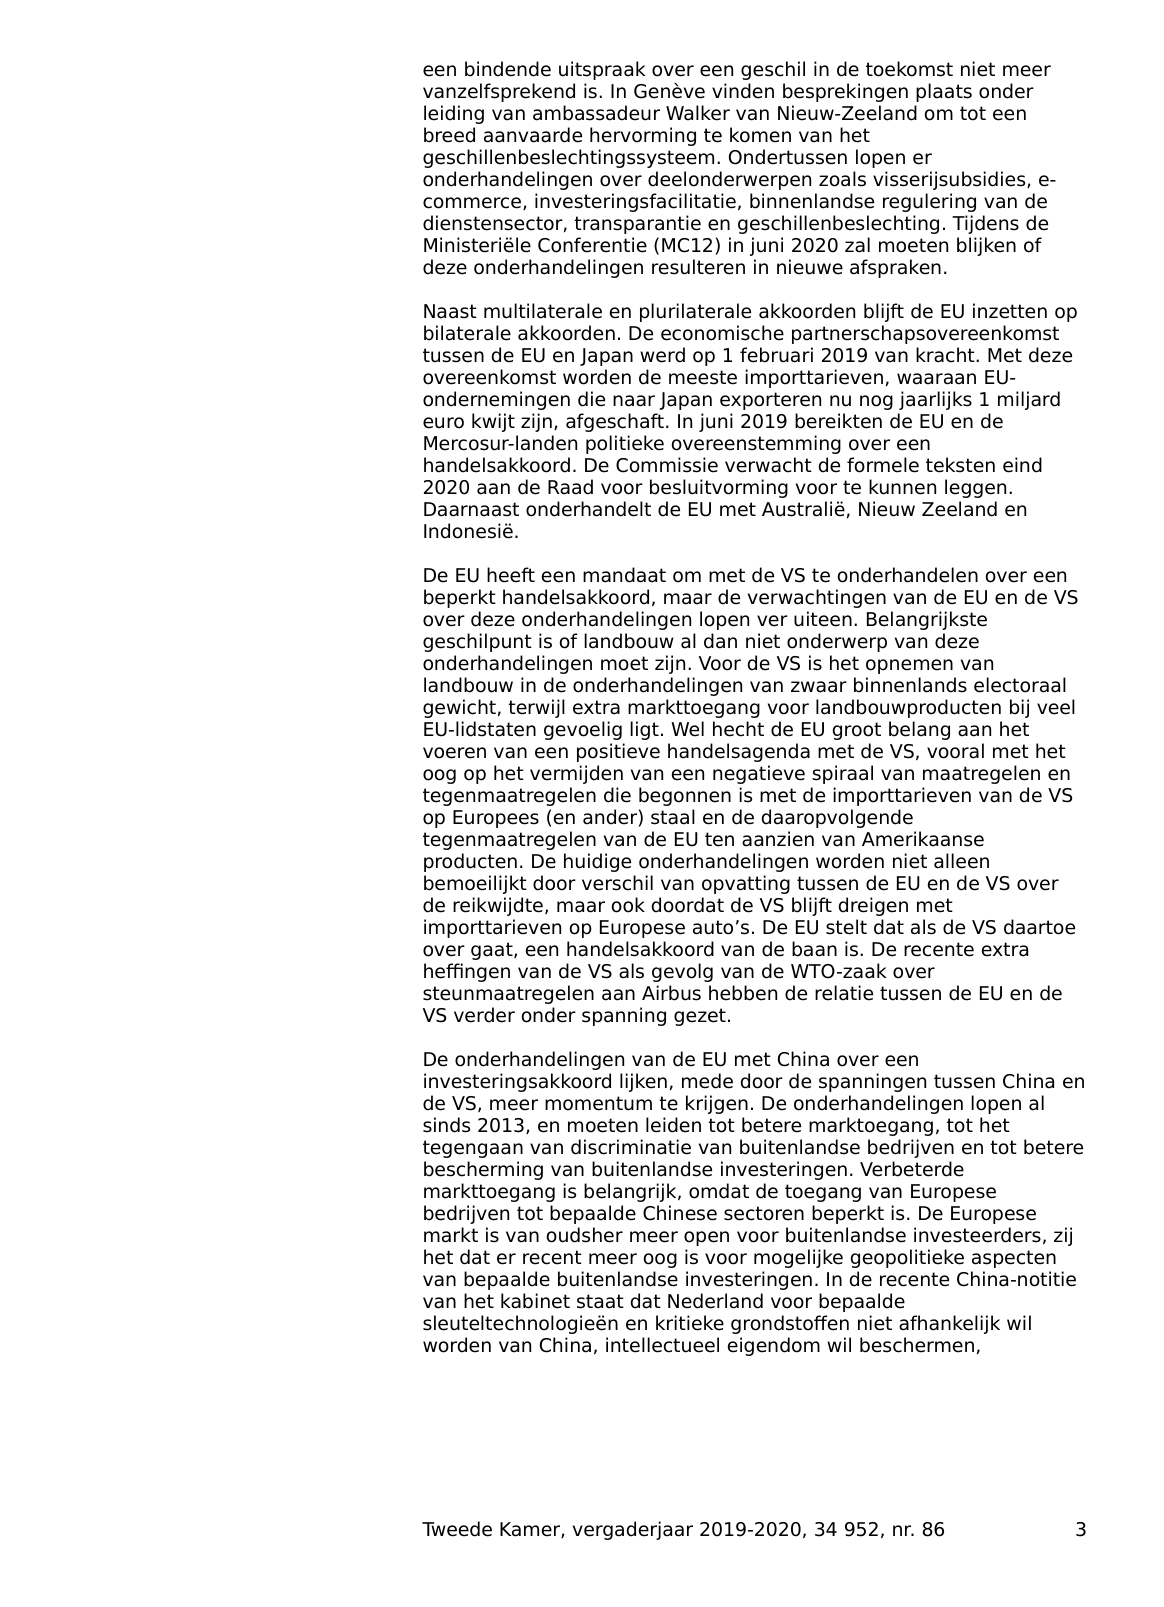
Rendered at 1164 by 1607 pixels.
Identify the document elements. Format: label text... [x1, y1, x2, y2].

text een bindende uitspraak over een geschil in de toekomst niet meer vanzelfsprekend is. In Genève vinden besprekingen plaats onder leiding van ambassadeur Walker van Nieuw-Zeeland om tot een breed aanvaarde hervorming te komen van het geschillenbeslechtingssysteem. Ondertussen lopen er onderhandelingen over deelonderwerpen zoals visserijsubsidies, e-commerce, investeringsfacilitatie, binnenlandse regulering van de dienstensector, transparantie en geschillenbeslechting. Tijdens de Ministeriële Conferentie (MC12) in juni 2020 zal moeten blijken of deze onderhandelingen resulteren in nieuwe afspraken. [422, 59, 1087, 279]
text Naast multilaterale en plurilaterale akkoorden blijft de EU inzetten op bilaterale akkoorden. De economische partnerschapsovereenkomst tussen de EU en Japan werd op 1 februari 2019 van kracht. Met deze overeenkomst worden de meeste importtarieven, waaraan EU-ondernemingen die naar Japan exporteren nu nog jaarlijks 1 miljard euro kwijt zijn, afgeschaft. In juni 2019 bereikten de EU en de Mercosur-landen politieke overeenstemming over een handelsakkoord. De Commissie verwacht de formele teksten eind 2020 aan de Raad voor besluitvorming voor te kunnen leggen. Daarnaast onderhandelt de EU met Australië, Nieuw Zeeland en Indonesië. [422, 301, 1087, 543]
text De onderhandelingen van de EU met China over een investeringsakkoord lijken, mede door de spanningen tussen China en de VS, meer momentum te krijgen. De onderhandelingen lopen al sinds 2013, en moeten leiden tot betere marktoegang, tot het tegengaan van discriminatie van buitenlandse bedrijven en tot betere bescherming van buitenlandse investeringen. Verbeterde markttoegang is belangrijk, omdat de toegang van Europese bedrijven tot bepaalde Chinese sectoren beperkt is. De Europese markt is van oudsher meer open voor buitenlandse investeerders, zij het dat er recent meer oog is voor mogelijke geopolitieke aspecten van bepaalde buitenlandse investeringen. In de recente China-notitie van het kabinet staat dat Nederland voor bepaalde sleuteltechnologieën en kritieke grondstoffen niet afhankelijk wil worden van China, intellectueel eigendom wil beschermen, [422, 1049, 1087, 1356]
text De EU heeft een mandaat om met de VS te onderhandelen over een beperkt handelsakkoord, maar de verwachtingen van de EU en de VS over deze onderhandelingen lopen ver uiteen. Belangrijkste geschilpunt is of landbouw al dan niet onderwerp van deze onderhandelingen moet zijn. Voor de VS is het opnemen van landbouw in de onderhandelingen van zwaar binnenlands electoraal gewicht, terwijl extra markttoegang voor landbouwproducten bij veel EU-lidstaten gevoelig ligt. Wel hecht de EU groot belang aan het voeren van een positieve handelsagenda met de VS, vooral met het oog op het vermijden van een negatieve spiraal van maatregelen en tegenmaatregelen die begonnen is met de importtarieven van de VS op Europees (en ander) staal en de daaropvolgende tegenmaatregelen van de EU ten aanzien van Amerikaanse producten. De huidige onderhandelingen worden niet alleen bemoeilijkt door verschil van opvatting tussen de EU en de VS over de reikwijdte, maar ook doordat de VS blijft dreigen met importtarieven op Europese auto’s. De EU stelt dat als de VS daartoe over gaat, een handelsakkoord van de baan is. De recente extra heffingen van de VS als gevolg van de WTO-zaak over steunmaatregelen aan Airbus hebben de relatie tussen de EU en de VS verder onder spanning gezet. [422, 565, 1087, 1027]
